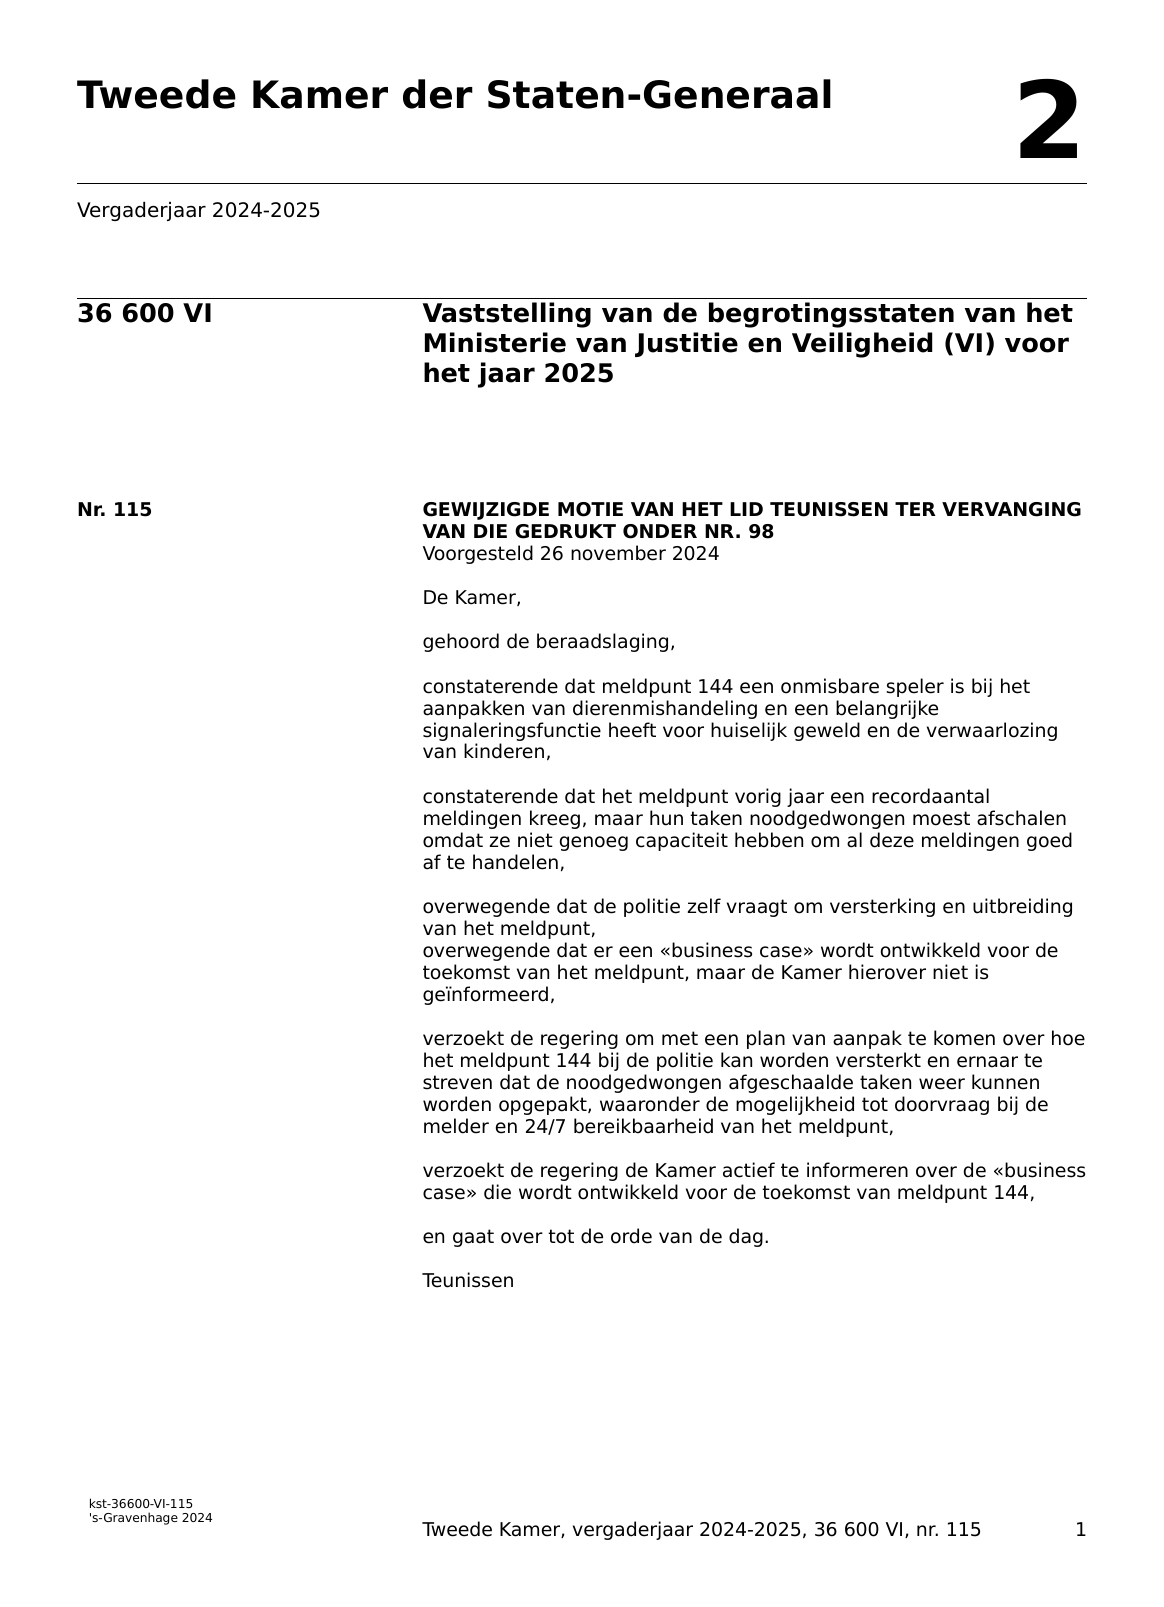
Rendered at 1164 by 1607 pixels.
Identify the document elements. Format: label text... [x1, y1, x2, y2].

text verzoekt de regering de Kamer actief te informeren over de «business case» die wordt ontwikkeld voor de toekomst van meldpunt 144, [422, 1160, 1087, 1204]
table_header Tweede Kamer der Staten-Generaal [77, 59, 886, 183]
text gehoord de beraadslaging, [422, 631, 1087, 653]
text 's-Gravenhage 2024 [88, 1511, 323, 1525]
text constaterende dat meldpunt 144 een onmisbare speler is bij het aanpakken van dierenmishandeling en een belangrijke signaleringsfunctie heeft voor huiselijk geweld en de verwaarlozing van kinderen, [422, 676, 1087, 763]
subtitle Nr. 115 GEWIJZIGDE MOTIE VAN HET LID TEUNISSEN TER VERVANGING VAN DIE GEDRUKT ONDER NR. 98 [77, 499, 1087, 543]
subtitle 36 600 VI Vaststelling van de begrotingsstaten van het Ministerie van Justitie en Veiligheid (VI) voor het jaar 2025 [77, 299, 1087, 388]
text Teunissen [422, 1270, 1087, 1292]
text kst-36600-VI-115 [88, 1497, 323, 1511]
text overwegende dat er een «business case» wordt ontwikkeld voor de toekomst van het meldpunt, maar de Kamer hierover niet is geïnformeerd, [422, 940, 1087, 1006]
text constaterende dat het meldpunt vorig jaar een recordaantal meldingen kreeg, maar hun taken noodgedwongen moest afschalen omdat ze niet genoeg capaciteit hebben om al deze meldingen goed af te handelen, [422, 786, 1087, 873]
text overwegende dat de politie zelf vraagt om versterking en uitbreiding van het meldpunt, [422, 896, 1087, 940]
text en gaat over tot de orde van de dag. [422, 1226, 1087, 1248]
text De Kamer, [422, 587, 1087, 609]
text verzoekt de regering om met een plan van aanpak te komen over hoe het meldpunt 144 bij de politie kan worden versterkt en ernaar te streven dat de noodgedwongen afgeschaalde taken weer kunnen worden opgepakt, waaronder de mogelijkheid tot doorvraag bij de melder en 24/7 bereikbaarheid van het meldpunt, [422, 1028, 1087, 1138]
table_cell Vergaderjaar 2024-2025 [77, 184, 1087, 298]
text Voorgesteld 26 november 2024 [422, 543, 1087, 565]
table_header 2 [886, 59, 1087, 183]
